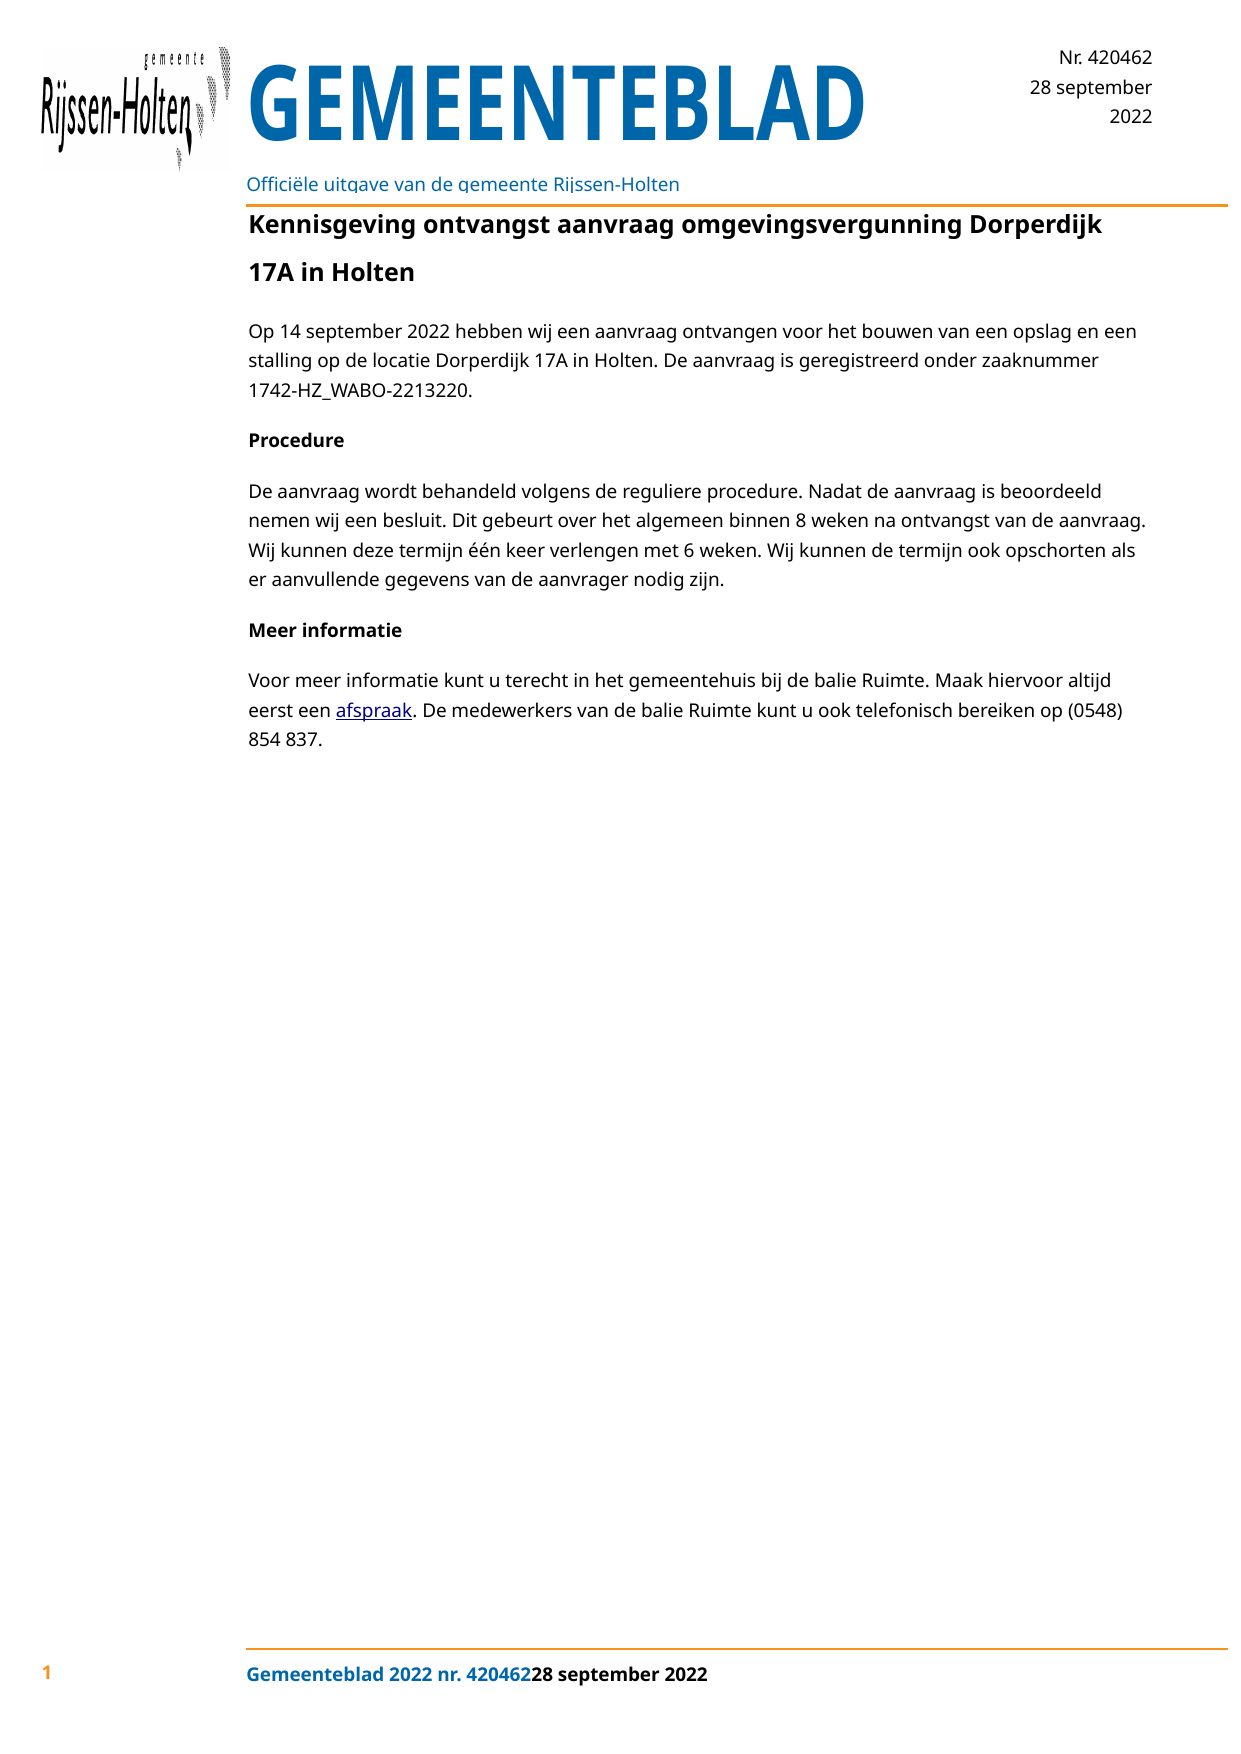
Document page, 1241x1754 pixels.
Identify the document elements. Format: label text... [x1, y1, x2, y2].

text Voor meer informatie kunt u terecht in het gemeentehuis bij de balie Ruimte. Maak hiervoor altijd eerst een afspraak. De medewerkers van de balie Ruimte kunt u ook telefonisch bereiken op (0548) 854 837. [248, 667, 1152, 752]
text Kennisgeving ontvangst aanvraag omgevingsvergunning Dorperdijk 17A in Holten [248, 207, 1152, 288]
text Meer informatie [248, 617, 1152, 643]
text De aanvraag wordt behandeld volgens de reguliere procedure. Nadat de aanvraag is beoordeeld nemen wij een besluit. Dit gebeurt over het algemeen binnen 8 weken na ontvangst van de aanvraag. Wij kunnen deze termijn één keer verlengen met 6 weken. Wij kunnen de termijn ook opschorten als er aanvullende gegevens van de aanvrager nodig zijn. [248, 478, 1152, 592]
picture [41, 47, 231, 172]
text Op 14 september 2022 hebben wij een aanvraag ontvangen voor het bouwen van een opslag en een stalling op de locatie Dorperdijk 17A in Holten. De aanvraag is geregistreerd onder zaaknummer 1742-HZ_WABO-2213220. [248, 318, 1152, 403]
text Procedure [248, 427, 1152, 453]
